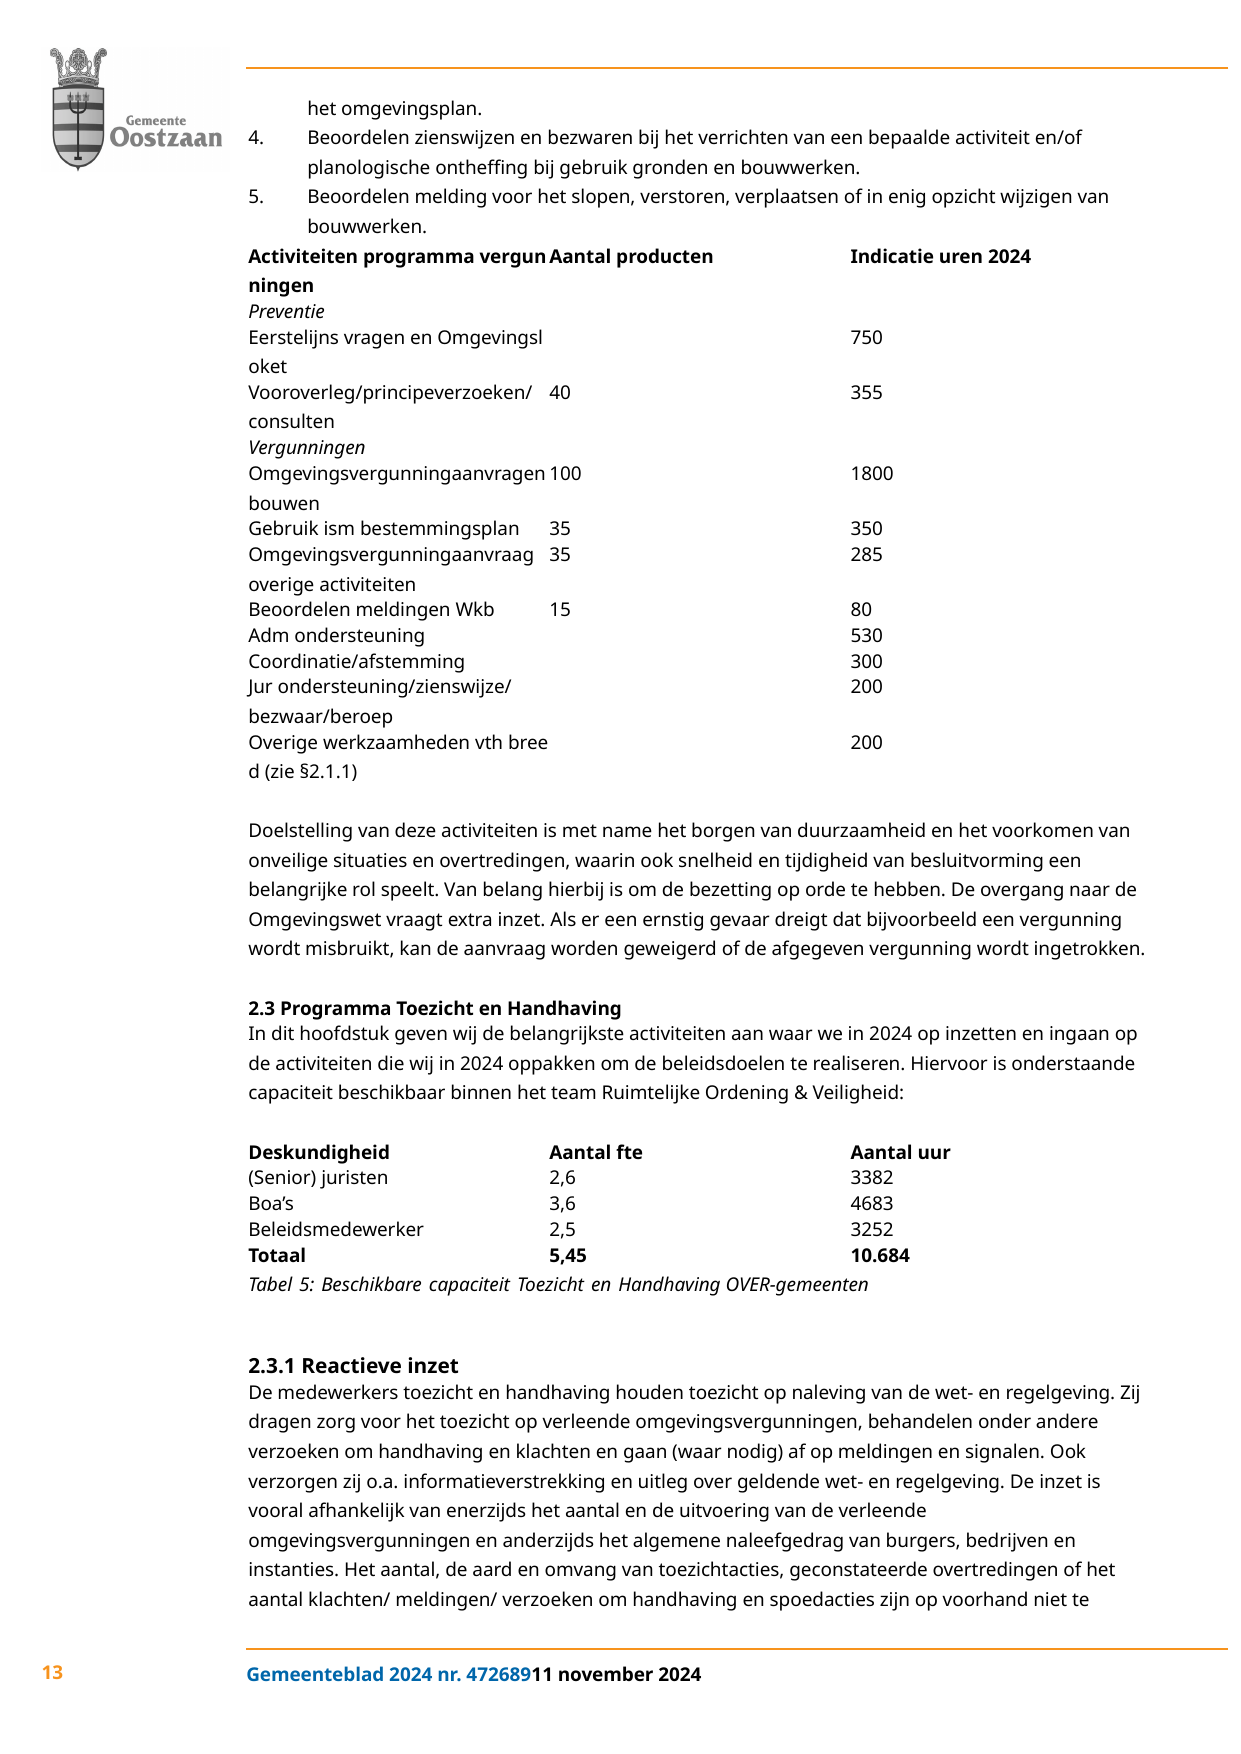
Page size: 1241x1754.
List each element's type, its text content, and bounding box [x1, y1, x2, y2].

table_cell Overige werkzaamheden vth breed (zie §2.1.1) [248, 729, 549, 784]
table_cell 3252 [850, 1216, 1152, 1242]
table_header Deskundigheid [248, 1139, 549, 1164]
list Beoordelen zienswijzen en bezwaren bij het verrichten van een bepaalde activiteit en/of planologische ontheffing bij gebruik gronden en bouwwerken. [248, 124, 1152, 180]
table_cell [549, 648, 850, 674]
table_cell [549, 435, 850, 460]
table_cell Beleidsmedewerker [248, 1216, 549, 1242]
table_cell 300 [850, 648, 1152, 674]
table_cell Totaal [248, 1242, 549, 1267]
picture [41, 47, 231, 172]
table_cell 530 [850, 622, 1152, 648]
text In dit hoofdstuk geven wij de belangrijkste activiteiten aan waar we in 2024 op inzetten en ingaan op de activiteiten die wij in 2024 oppakken om de beleidsdoelen te realiseren. Hiervoor is onderstaande capaciteit beschikbaar binnen het team Ruimtelijke Ordening & Veiligheid: [248, 1020, 1152, 1105]
table_cell Jur ondersteuning/zienswijze/bezwaar/beroep [248, 674, 549, 729]
table_cell 200 [850, 729, 1152, 784]
text 2.3 Programma Toezicht en Handhaving [248, 995, 1152, 1020]
table_cell 285 [850, 541, 1152, 597]
text 2.3.1 Reactieve inzet [248, 1351, 1152, 1379]
table_cell Eerstelijns vragen en Omgevingsloket [248, 324, 549, 379]
table_cell 2,5 [549, 1216, 850, 1242]
table_cell [549, 324, 850, 379]
table_cell [850, 435, 1152, 460]
table_cell [850, 298, 1152, 324]
list het omgevingsplan. [248, 95, 1152, 121]
table_cell Omgevingsvergunningaanvragen bouwen [248, 460, 549, 516]
table_header Indicatie uren 2024 [850, 243, 1152, 298]
table_cell 350 [850, 516, 1152, 541]
table_cell 200 [850, 674, 1152, 729]
table_cell 10.684 [850, 1242, 1152, 1267]
table_cell 5,45 [549, 1242, 850, 1267]
text Tabel 5: Beschikbare capaciteit Toezicht en Handhaving OVER-gemeenten [248, 1271, 1152, 1296]
text De medewerkers toezicht en handhaving houden toezicht op naleving van de wet- en regelgeving. Zij dragen zorg voor het toezicht op verleende omgevingsvergunningen, behandelen onder andere verzoeken om handhaving en klachten en gaan (waar nodig) af op meldingen en signalen. Ook verzorgen zij o.a. informatieverstrekking en uitleg over geldende wet- en regelgeving. De inzet is vooral afhankelijk van enerzijds het aantal en de uitvoering van de verleende omgevingsvergunningen en anderzijds het algemene naleefgedrag van burgers, bedrijven en instanties. Het aantal, de aard en omvang van toezichtacties, geconstateerde overtredingen of het aantal klachten/ meldingen/ verzoeken om handhaving en spoedacties zijn op voorhand niet te [248, 1379, 1152, 1612]
table_header Aantal fte [549, 1139, 850, 1164]
table_cell [549, 622, 850, 648]
table_cell 15 [549, 597, 850, 622]
table_header Aantal uur [850, 1139, 1152, 1164]
table_cell [549, 298, 850, 324]
table_cell 35 [549, 541, 850, 597]
table_cell 355 [850, 379, 1152, 434]
text Doelstelling van deze activiteiten is met name het borgen van duurzaamheid en het voorkomen van onveilige situaties en overtredingen, waarin ook snelheid en tijdigheid van besluitvorming een belangrijke rol speelt. Van belang hierbij is om de bezetting op orde te hebben. De overgang naar de Omgevingswet vraagt extra inzet. Als er een ernstig gevaar dreigt dat bijvoorbeeld een vergunning wordt misbruikt, kan de aanvraag worden geweigerd of de afgegeven vergunning wordt ingetrokken. [248, 817, 1152, 961]
table_cell 100 [549, 460, 850, 516]
table_cell 80 [850, 597, 1152, 622]
table_header Aantal producten [549, 243, 850, 298]
table_cell Vergunningen [248, 435, 549, 460]
table_cell Omgevingsvergunningaanvraag overige activiteiten [248, 541, 549, 597]
table_cell 35 [549, 516, 850, 541]
table_cell 750 [850, 324, 1152, 379]
table_cell [549, 674, 850, 729]
table_cell Beoordelen meldingen Wkb [248, 597, 549, 622]
table_cell 4683 [850, 1190, 1152, 1216]
table_cell 2,6 [549, 1165, 850, 1190]
table_cell 1800 [850, 460, 1152, 516]
list Beoordelen melding voor het slopen, verstoren, verplaatsen of in enig opzicht wijzigen van bouwwerken. [248, 183, 1152, 239]
table_header Activiteiten programma vergunningen [248, 243, 549, 298]
table_cell Preventie [248, 298, 549, 324]
table_cell Gebruik ism bestemmingsplan [248, 516, 549, 541]
table_cell (Senior) juristen [248, 1165, 549, 1190]
table_cell Vooroverleg/principeverzoeken/consulten [248, 379, 549, 434]
table_cell Boa’s [248, 1190, 549, 1216]
table_cell 3,6 [549, 1190, 850, 1216]
table_cell [549, 729, 850, 784]
table_cell 40 [549, 379, 850, 434]
table_cell Coordinatie/afstemming [248, 648, 549, 674]
table_cell 3382 [850, 1165, 1152, 1190]
table_cell Adm ondersteuning [248, 622, 549, 648]
